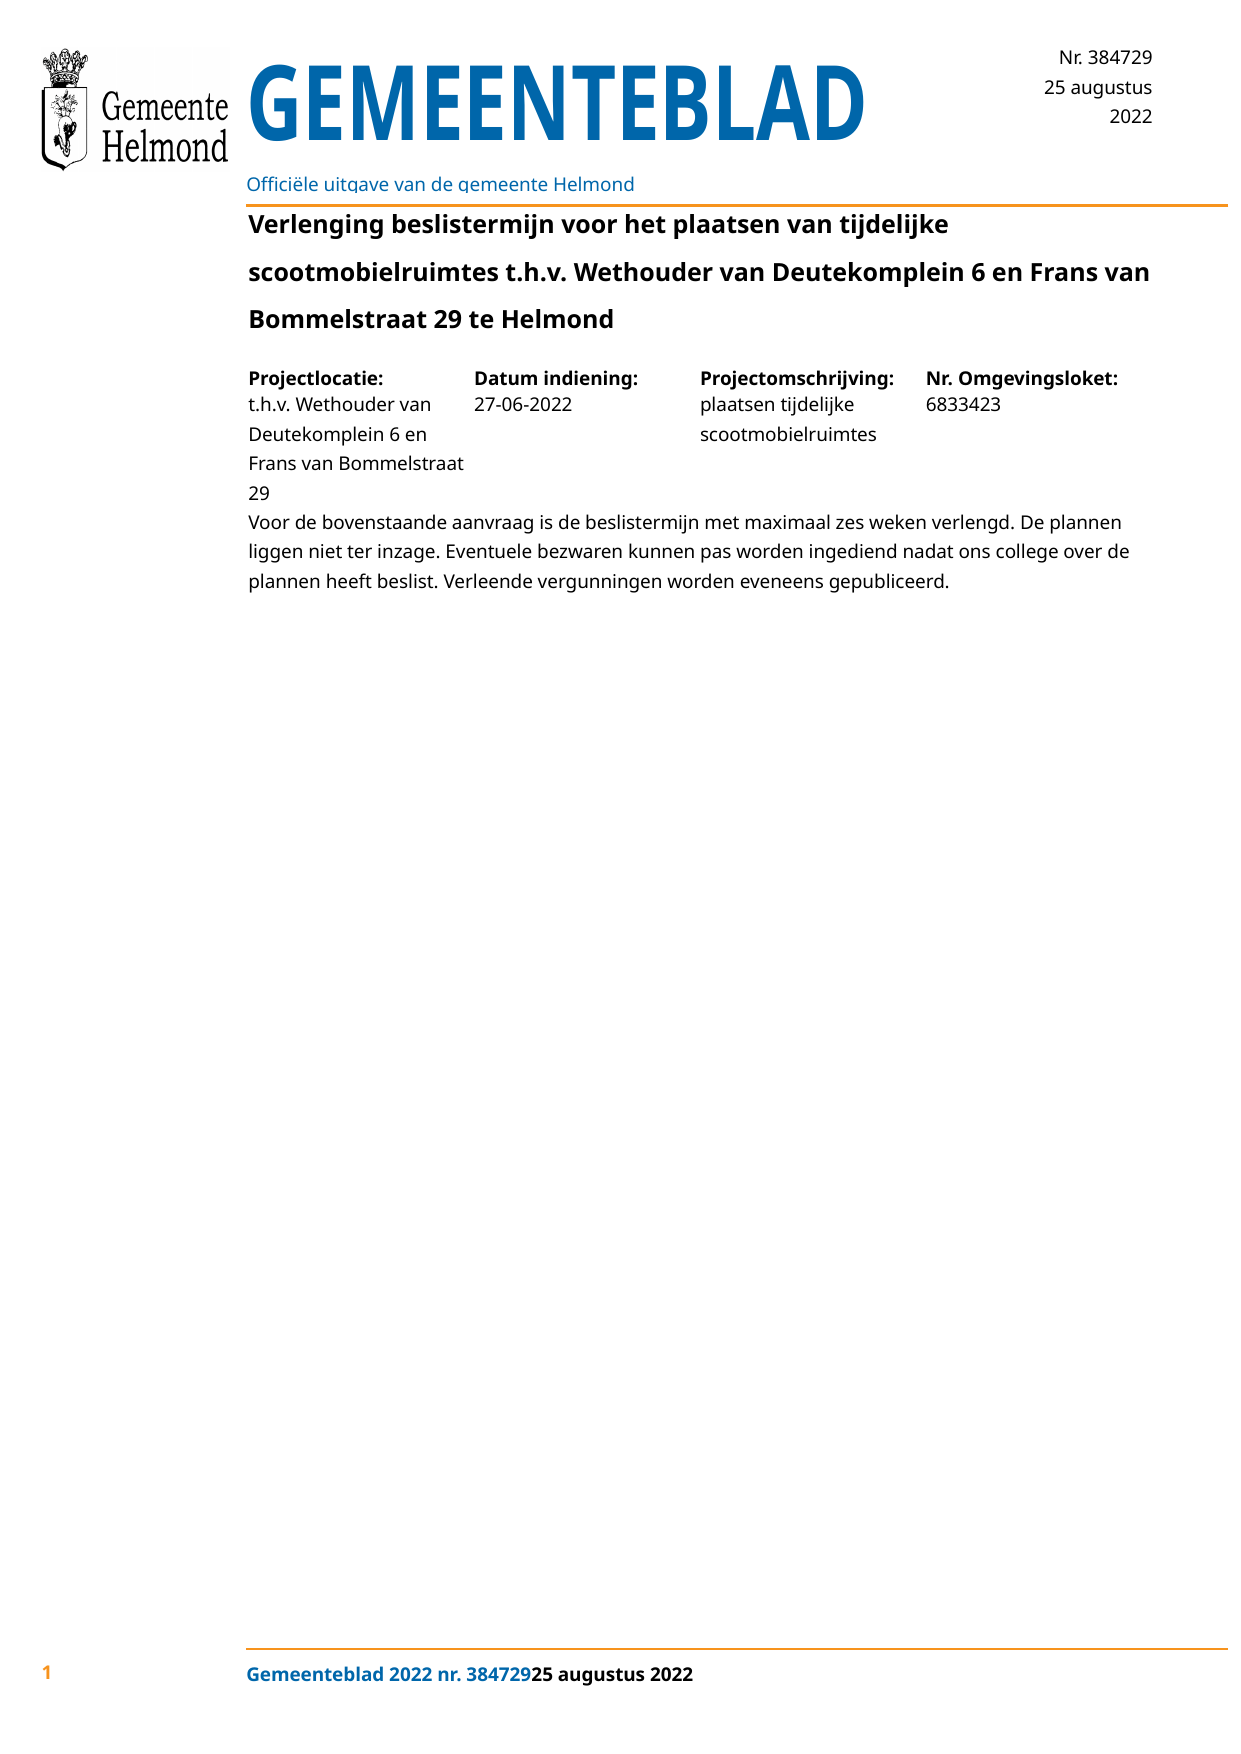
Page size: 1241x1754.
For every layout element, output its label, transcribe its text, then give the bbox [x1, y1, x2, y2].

table_cell 6833423 [926, 391, 1152, 506]
table_cell plaatsen tijdelijke scootmobielruimtes [700, 391, 926, 506]
table_cell 27-06-2022 [474, 391, 700, 506]
table_cell t.h.v. Wethouder van Deutekomplein 6 en Frans van Bommelstraat 29 [248, 391, 474, 506]
text Voor de bovenstaande aanvraag is de beslistermijn met maximaal zes weken verlengd. De plannen liggen niet ter inzage. Eventuele bezwaren kunnen pas worden ingediend nadat ons college over de plannen heeft beslist. Verleende vergunningen worden eveneens gepubliceerd. [248, 509, 1152, 594]
table_header Projectlocatie: [248, 366, 474, 391]
table_header Projectomschrijving: [700, 366, 926, 391]
table_header Datum indiening: [474, 366, 700, 391]
text Verlenging beslistermijn voor het plaatsen van tijdelijke scootmobielruimtes t.h.v. Wethouder van Deutekomplein 6 en Frans van Bommelstraat 29 te Helmond [248, 207, 1152, 336]
table_header Nr. Omgevingsloket: [926, 366, 1152, 391]
picture [41, 47, 231, 172]
